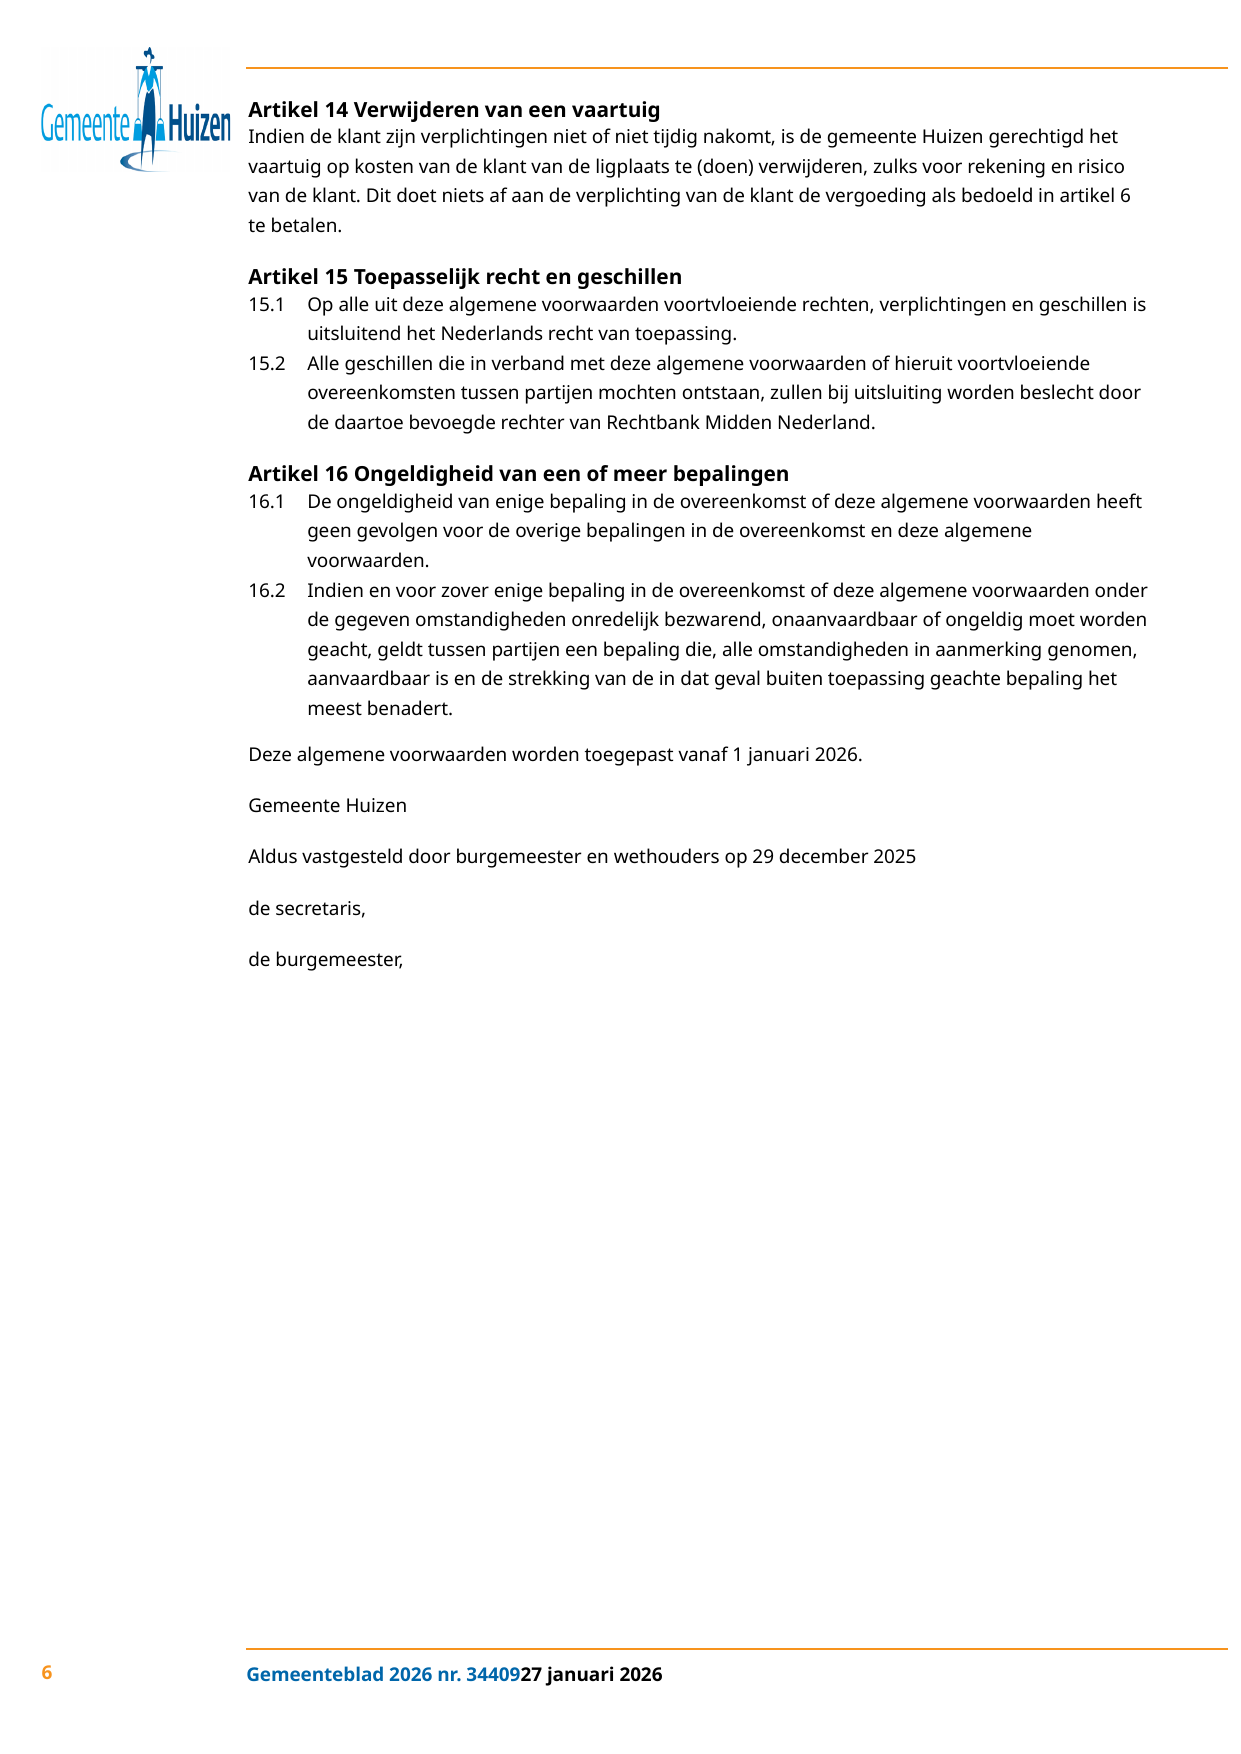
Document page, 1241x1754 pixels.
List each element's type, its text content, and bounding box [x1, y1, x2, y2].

text de burgemeester, [248, 947, 1152, 972]
list Alle geschillen die in verband met deze algemene voorwaarden of hieruit voortvloeiende overeenkomsten tussen partijen mochten ontstaan, zullen bij uitsluiting worden beslecht door de daartoe bevoegde rechter van Rechtbank Midden Nederland. [248, 350, 1152, 435]
text Artikel 15 Toepasselijk recht en geschillen [248, 262, 1152, 291]
text Indien de klant zijn verplichtingen niet of niet tijdig nakomt, is de gemeente Huizen gerechtigd het vaartuig op kosten van de klant van de ligplaats te (doen) verwijderen, zulks voor rekening en risico van de klant. Dit doet niets af aan de verplichting van de klant de vergoeding als bedoeld in artikel 6 te betalen. [248, 123, 1152, 238]
picture [41, 47, 231, 172]
text Aldus vastgesteld door burgemeester en wethouders op 29 december 2025 [248, 844, 1152, 869]
text Artikel 16 Ongeldigheid van een of meer bepalingen [248, 459, 1152, 488]
list De ongeldigheid van enige bepaling in de overeenkomst of deze algemene voorwaarden heeft geen gevolgen voor de overige bepalingen in de overeenkomst en deze algemene voorwaarden. [248, 488, 1152, 573]
text Artikel 14 Verwijderen van een vaartuig [248, 95, 1152, 123]
text Deze algemene voorwaarden worden toegepast vanaf 1 januari 2026. [248, 741, 1152, 766]
text Gemeente Huizen [248, 792, 1152, 818]
text de secretaris, [248, 895, 1152, 921]
list Indien en voor zover enige bepaling in de overeenkomst of deze algemene voorwaarden onder de gegeven omstandigheden onredelijk bezwarend, onaanvaardbaar of ongeldig moet worden geacht, geldt tussen partijen een bepaling die, alle omstandigheden in aanmerking genomen, aanvaardbaar is en de strekking van de in dat geval buiten toepassing geachte bepaling het meest benadert. [248, 577, 1152, 721]
list Op alle uit deze algemene voorwaarden voortvloeiende rechten, verplichtingen en geschillen is uitsluitend het Nederlands recht van toepassing. [248, 291, 1152, 346]
